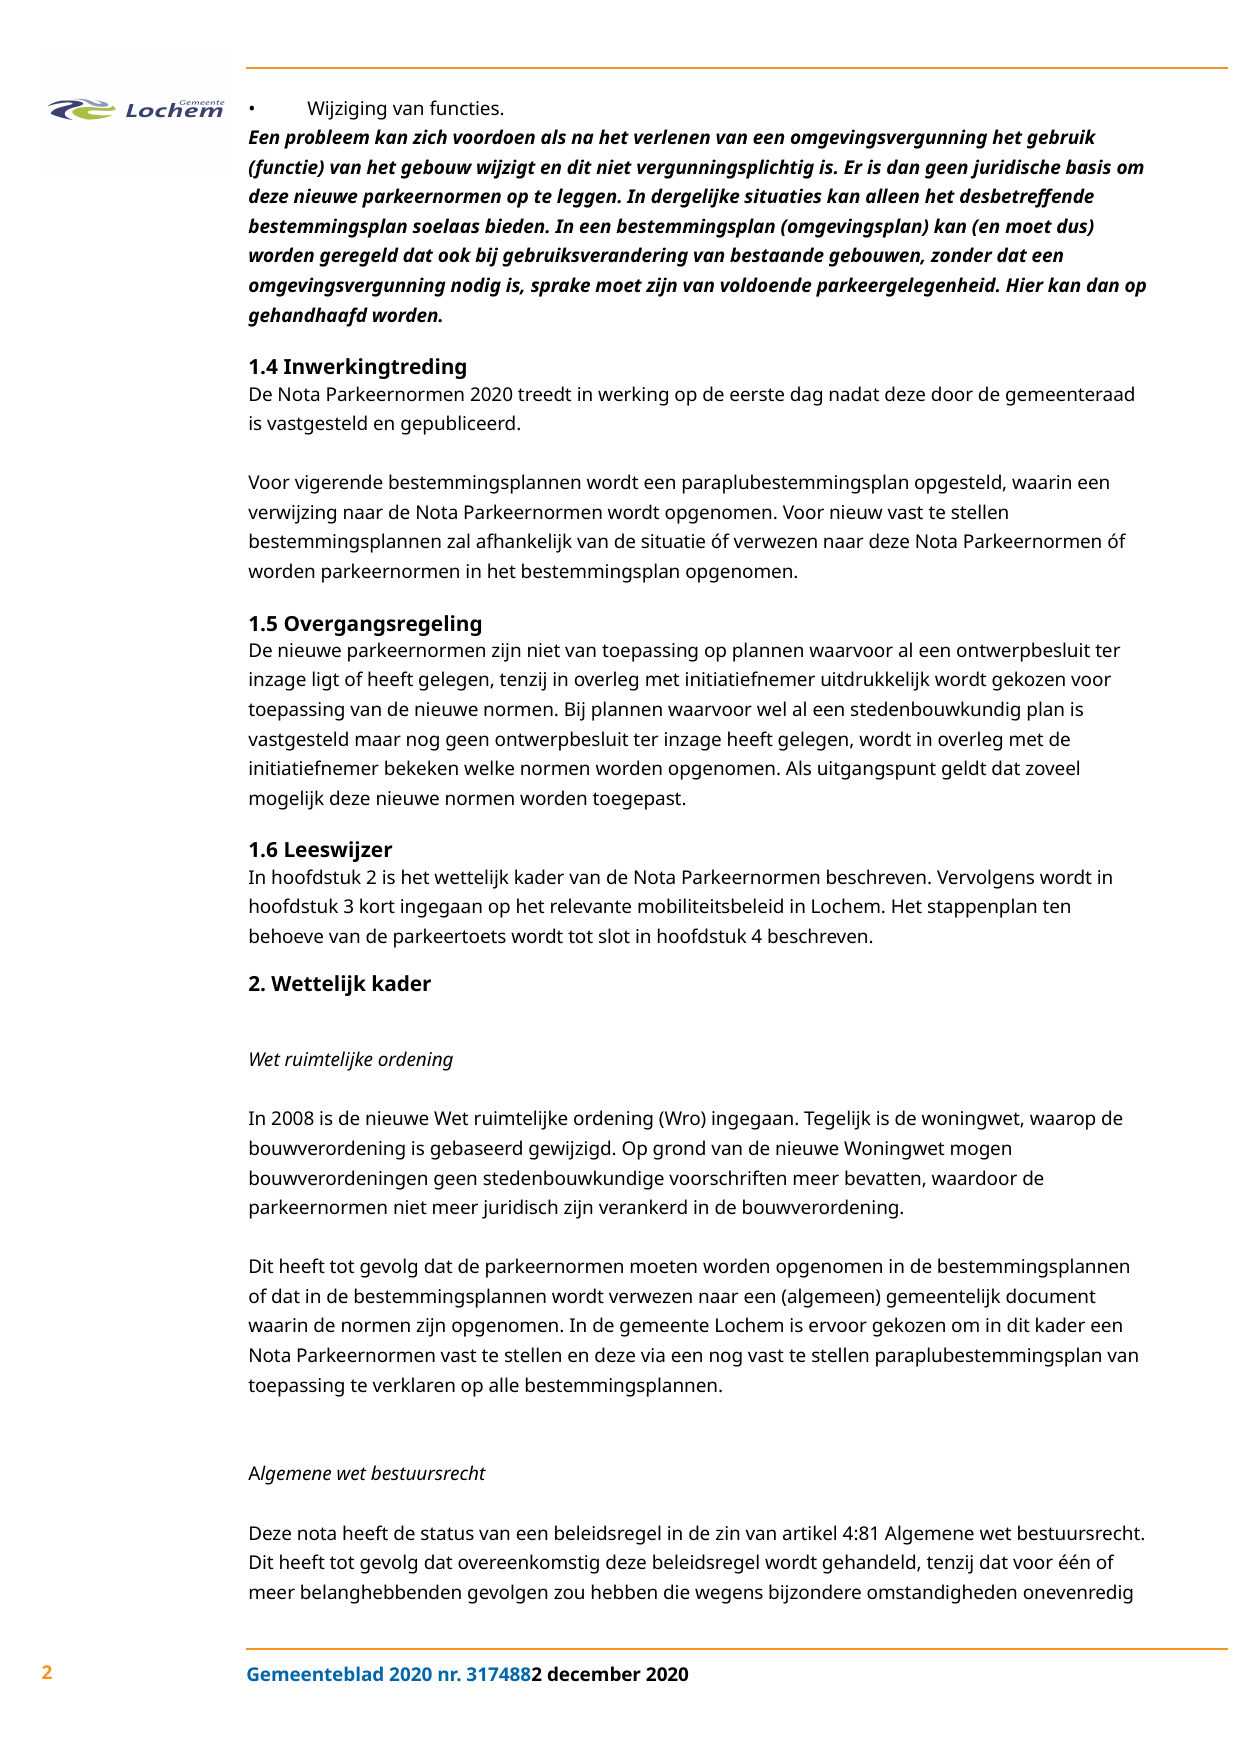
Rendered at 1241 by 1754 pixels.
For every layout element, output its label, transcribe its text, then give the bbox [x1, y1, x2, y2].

text Algemene wet bestuursrecht [248, 1461, 1152, 1486]
text 1.5 Overgangsregeling [248, 609, 1152, 637]
text In hoofdstuk 2 is het wettelijk kader van de Nota Parkeernormen beschreven. Vervolgens wordt in hoofdstuk 3 kort ingegaan op het relevante mobiliteitsbeleid in Lochem. Het stappenplan ten behoeve van de parkeertoets wordt tot slot in hoofdstuk 4 beschreven. [248, 864, 1152, 949]
text Een probleem kan zich voordoen als na het verlenen van een omgevingsvergunning het gebruik (functie) van het gebouw wijzigt en dit niet vergunningsplichtig is. Er is dan geen juridische basis om deze nieuwe parkeernormen op te leggen. In dergelijke situaties kan alleen het desbetreffende bestemmingsplan soelaas bieden. In een bestemmingsplan (omgevingsplan) kan (en moet dus) worden geregeld dat ook bij gebruiksverandering van bestaande gebouwen, zonder dat een omgevingsvergunning nodig is, sprake moet zijn van voldoende parkeergelegenheid. Hier kan dan op gehandhaafd worden. [248, 124, 1152, 328]
text In 2008 is de nieuwe Wet ruimtelijke ordening (Wro) ingegaan. Tegelijk is de woningwet, waarop de bouwverordening is gebaseerd gewijzigd. Op grond van de nieuwe Woningwet mogen bouwverordeningen geen stedenbouwkundige voorschriften meer bevatten, waardoor de parkeernormen niet meer juridisch zijn verankerd in de bouwverordening. [248, 1106, 1152, 1220]
text Voor vigerende bestemmingsplannen wordt een paraplubestemmingsplan opgesteld, waarin een verwijzing naar de Nota Parkeernormen wordt opgenomen. Voor nieuw vast te stellen bestemmingsplannen zal afhankelijk van de situatie óf verwezen naar deze Nota Parkeernormen óf worden parkeernormen in het bestemmingsplan opgenomen. [248, 469, 1152, 584]
text 1.6 Leeswijzer [248, 835, 1152, 864]
text Dit heeft tot gevolg dat de parkeernormen moeten worden opgenomen in de bestemmingsplannen of dat in de bestemmingsplannen wordt verwezen naar een (algemeen) gemeentelijk document waarin de normen zijn opgenomen. In de gemeente Lochem is ervoor gekozen om in dit kader een Nota Parkeernormen vast te stellen en deze via een nog vast te stellen paraplubestemmingsplan van toepassing te verklaren op alle bestemmingsplannen. [248, 1253, 1152, 1397]
text 1.4 Inwerkingtreding [248, 352, 1152, 381]
text De nieuwe parkeernormen zijn niet van toepassing op plannen waarvoor al een ontwerpbesluit ter inzage ligt of heeft gelegen, tenzij in overleg met initiatiefnemer uitdrukkelijk wordt gekozen voor toepassing van de nieuwe normen. Bij plannen waarvoor wel al een stedenbouwkundig plan is vastgesteld maar nog geen ontwerpbesluit ter inzage heeft gelegen, wordt in overleg met de initiatiefnemer bekeken welke normen worden opgenomen. Als uitgangspunt geldt dat zoveel mogelijk deze nieuwe normen worden toegepast. [248, 637, 1152, 811]
text De Nota Parkeernormen 2020 treedt in werking op de eerste dag nadat deze door de gemeenteraad is vastgesteld en gepubliceerd. [248, 381, 1152, 436]
picture [41, 47, 231, 172]
text 2. Wettelijk kader [248, 969, 1152, 997]
text Deze nota heeft de status van een beleidsregel in de zin van artikel 4:81 Algemene wet bestuursrecht. Dit heeft tot gevolg dat overeenkomstig deze beleidsregel wordt gehandeld, tenzij dat voor één of meer belanghebbenden gevolgen zou hebben die wegens bijzondere omstandigheden onevenredig [248, 1520, 1152, 1604]
list Wijziging van functies. [248, 95, 1152, 121]
text Wet ruimtelijke ordening [248, 1046, 1152, 1072]
